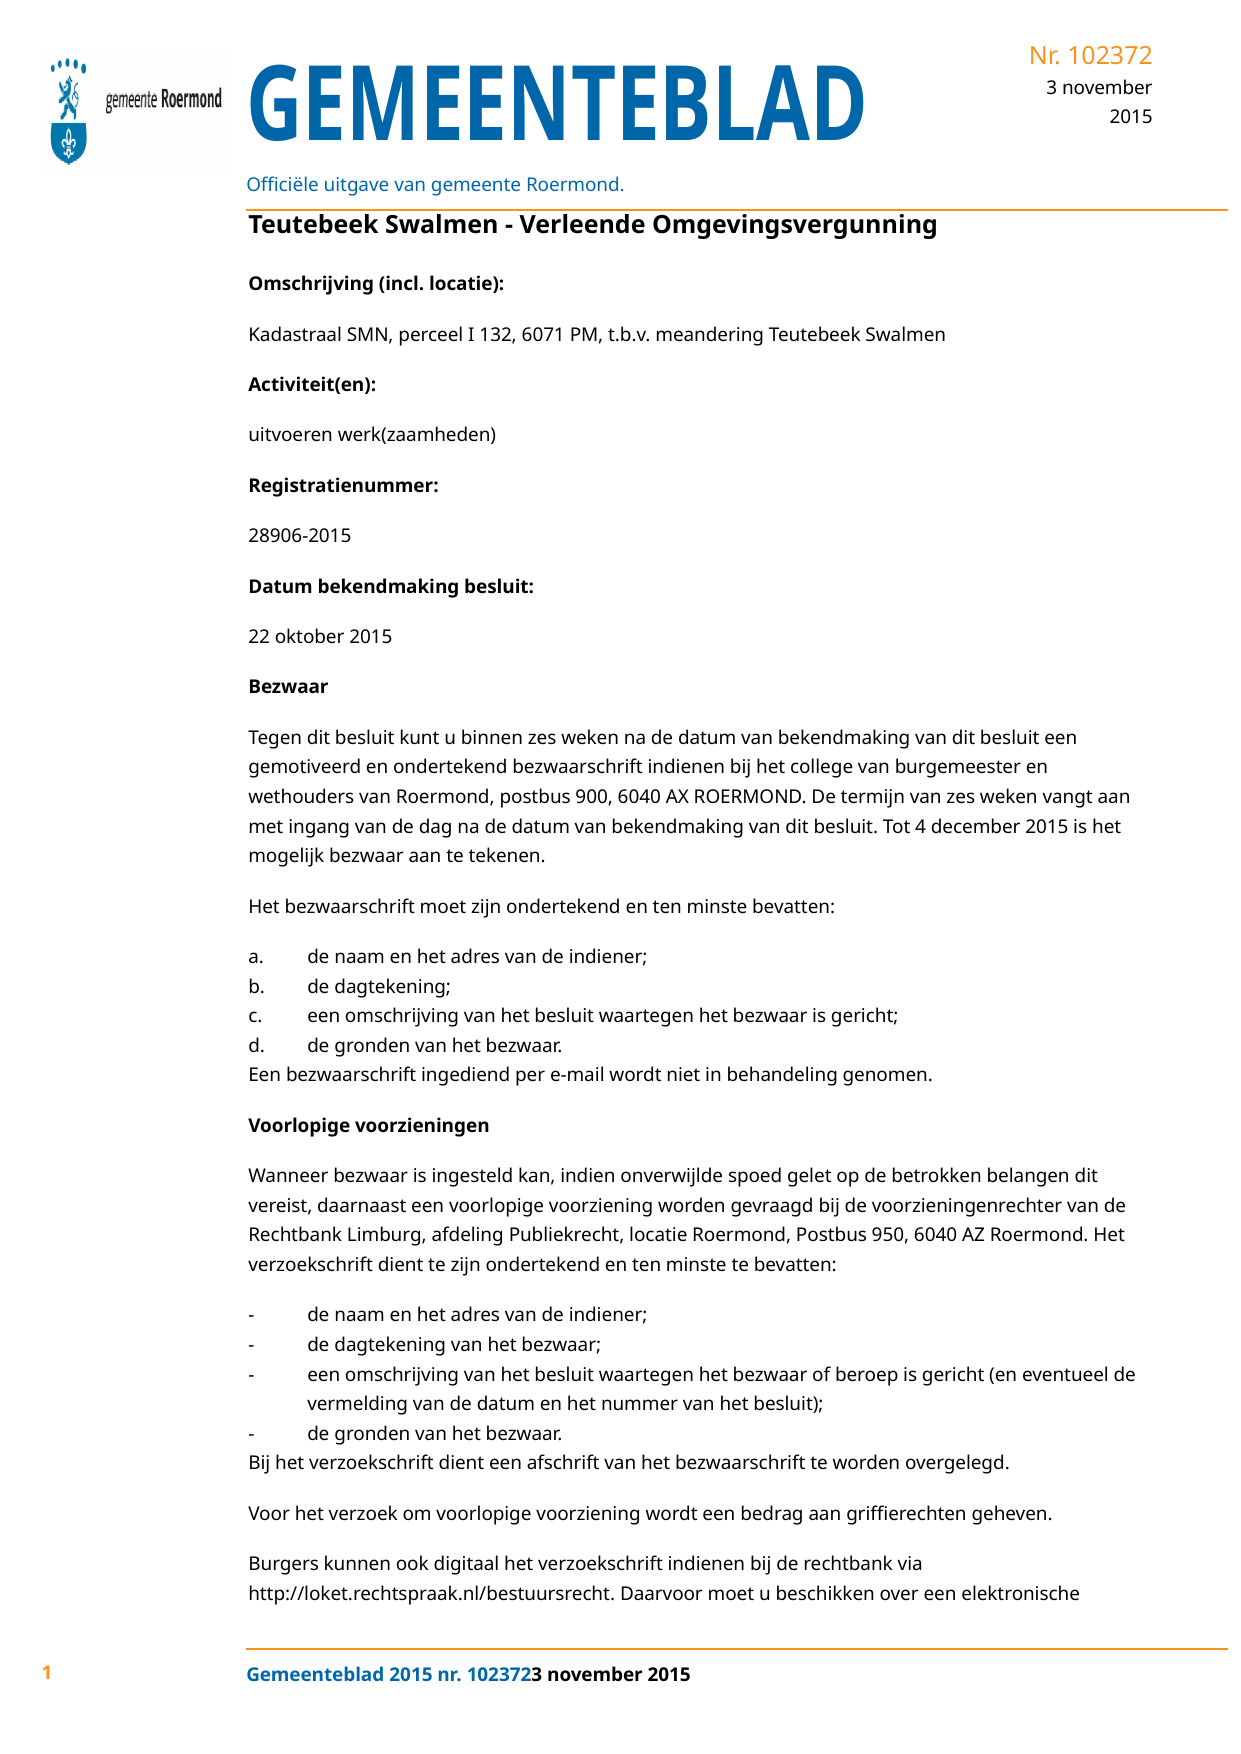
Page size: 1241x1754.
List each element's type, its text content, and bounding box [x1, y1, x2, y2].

text 28906-2015 [248, 522, 1152, 548]
text Het bezwaarschrift moet zijn ondertekend en ten minste bevatten: [248, 893, 1152, 918]
text Registratienummer: [248, 472, 1152, 498]
text Wanneer bezwaar is ingesteld kan, indien onverwijlde spoed gelet op de betrokken belangen dit vereist, daarnaast een voorlopige voorziening worden gevraagd bij de voorzieningenrechter van de Rechtbank Limburg, afdeling Publiekrecht, locatie Roermond, Postbus 950, 6040 AZ Roermond. Het verzoekschrift dient te zijn ondertekend en ten minste te bevatten: [248, 1162, 1152, 1277]
text Datum bekendmaking besluit: [248, 573, 1152, 598]
picture [41, 47, 231, 172]
text Bij het verzoekschrift dient een afschrift van het bezwaarschrift te worden overgelegd. [248, 1449, 1152, 1475]
text Voorlopige voorzieningen [248, 1112, 1152, 1138]
text Teutebeek Swalmen - Verleende Omgevingsvergunning [248, 211, 1152, 241]
text Bezwaar [248, 674, 1152, 699]
list de naam en het adres van de indiener; [248, 1302, 1152, 1327]
text Activiteit(en): [248, 371, 1152, 397]
text Burgers kunnen ook digitaal het verzoekschrift indienen bij de rechtbank via http://loket.rechtspraak.nl/bestuursrecht. Daarvoor moet u beschikken over een elektronische [248, 1550, 1152, 1606]
list de naam en het adres van de indiener; [248, 943, 1152, 969]
list de gronden van het bezwaar. [248, 1032, 1152, 1058]
list de dagtekening van het bezwaar; [248, 1331, 1152, 1357]
list een omschrijving van het besluit waartegen het bezwaar is gericht; [248, 1002, 1152, 1028]
text Een bezwaarschrift ingediend per e-mail wordt niet in behandeling genomen. [248, 1062, 1152, 1087]
list een omschrijving van het besluit waartegen het bezwaar of beroep is gericht (en eventueel de vermelding van de datum en het nummer van het besluit); [248, 1361, 1152, 1416]
list de dagtekening; [248, 973, 1152, 998]
text 22 oktober 2015 [248, 623, 1152, 649]
text uitvoeren werk(zaamheden) [248, 422, 1152, 447]
list de gronden van het bezwaar. [248, 1420, 1152, 1446]
text Kadastraal SMN, perceel I 132, 6071 PM, t.b.v. meandering Teutebeek Swalmen [248, 321, 1152, 346]
text Omschrijving (incl. locatie): [248, 270, 1152, 296]
text Voor het verzoek om voorlopige voorziening wordt een bedrag aan griffierechten geheven. [248, 1500, 1152, 1526]
text Tegen dit besluit kunt u binnen zes weken na de datum van bekendmaking van dit besluit een gemotiveerd en ondertekend bezwaarschrift indienen bij het college van burgemeester en wethouders van Roermond, postbus 900, 6040 AX ROERMOND. De termijn van zes weken vangt aan met ingang van de dag na de datum van bekendmaking van dit besluit. Tot 4 december 2015 is het mogelijk bezwaar aan te tekenen. [248, 724, 1152, 868]
